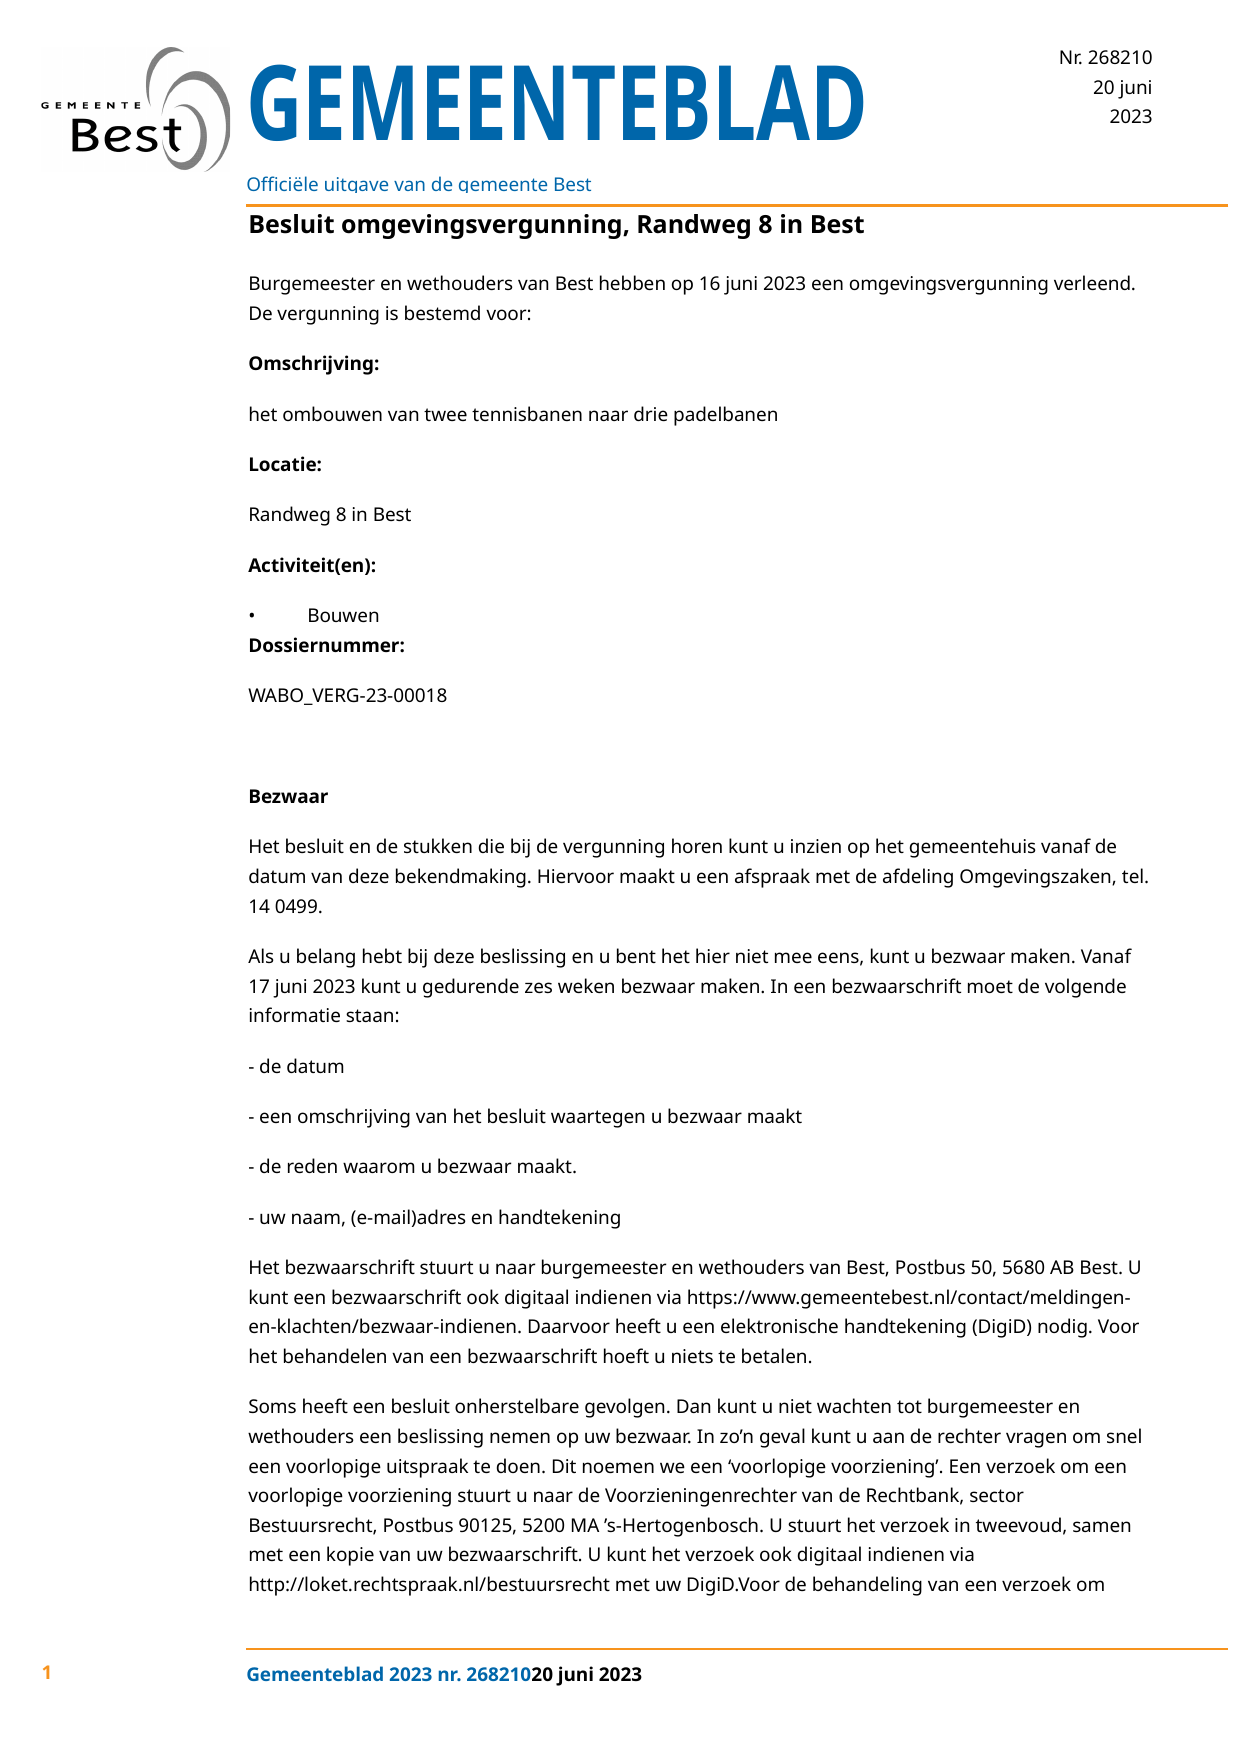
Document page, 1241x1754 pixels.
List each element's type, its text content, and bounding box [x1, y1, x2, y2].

text Besluit omgevingsvergunning, Randweg 8 in Best [248, 207, 1152, 241]
text - de datum [248, 1053, 1152, 1078]
text Dossiernummer: [248, 632, 1152, 658]
text Omschrijving: [248, 350, 1152, 376]
text Burgemeester en wethouders van Best hebben op 16 juni 2023 een omgevingsvergunning verleend. De vergunning is bestemd voor: [248, 270, 1152, 326]
text Locatie: [248, 451, 1152, 477]
text Het bezwaarschrift stuurt u naar burgemeester en wethouders van Best, Postbus 50, 5680 AB Best. U kunt een bezwaarschrift ook digitaal indienen via https://www.gemeentebest.nl/contact/meldingen-en-klachten/bezwaar-indienen. Daarvoor heeft u een elektronische handtekening (DigiD) nodig. Voor het behandelen van een bezwaarschrift hoeft u niets te betalen. [248, 1254, 1152, 1369]
text - uw naam, (e-mail)adres en handtekening [248, 1204, 1152, 1230]
list Bouwen [248, 602, 1152, 628]
text - een omschrijving van het besluit waartegen u bezwaar maakt [248, 1103, 1152, 1129]
text Bezwaar [248, 783, 1152, 809]
text Het besluit en de stukken die bij de vergunning horen kunt u inzien op het gemeentehuis vanaf de datum van deze bekendmaking. Hiervoor maakt u een afspraak met de afdeling Omgevingszaken, tel. 14 0499. [248, 834, 1152, 918]
text het ombouwen van twee tennisbanen naar drie padelbanen [248, 401, 1152, 426]
text Randweg 8 in Best [248, 502, 1152, 527]
text Als u belang hebt bij deze beslissing en u bent het hier niet mee eens, kunt u bezwaar maken. Vanaf 17 juni 2023 kunt u gedurende zes weken bezwaar maken. In een bezwaarschrift moet de volgende informatie staan: [248, 943, 1152, 1028]
text WABO_VERG-23-00018 [248, 682, 1152, 708]
picture [41, 47, 231, 172]
text Activiteit(en): [248, 552, 1152, 578]
text Soms heeft een besluit onherstelbare gevolgen. Dan kunt u niet wachten tot burgemeester en wethouders een beslissing nemen op uw bezwaar. In zo’n geval kunt u aan de rechter vragen om snel een voorlopige uitspraak te doen. Dit noemen we een ‘voorlopige voorziening’. Een verzoek om een voorlopige voorziening stuurt u naar de Voorzieningenrechter van de Rechtbank, sector Bestuursrecht, Postbus 90125, 5200 MA ’s-Hertogenbosch. U stuurt het verzoek in tweevoud, samen met een kopie van uw bezwaarschrift. U kunt het verzoek ook digitaal indienen via http://loket.rechtspraak.nl/bestuursrecht met uw DigiD.Voor de behandeling van een verzoek om [248, 1394, 1152, 1597]
text - de reden waarom u bezwaar maakt. [248, 1154, 1152, 1179]
